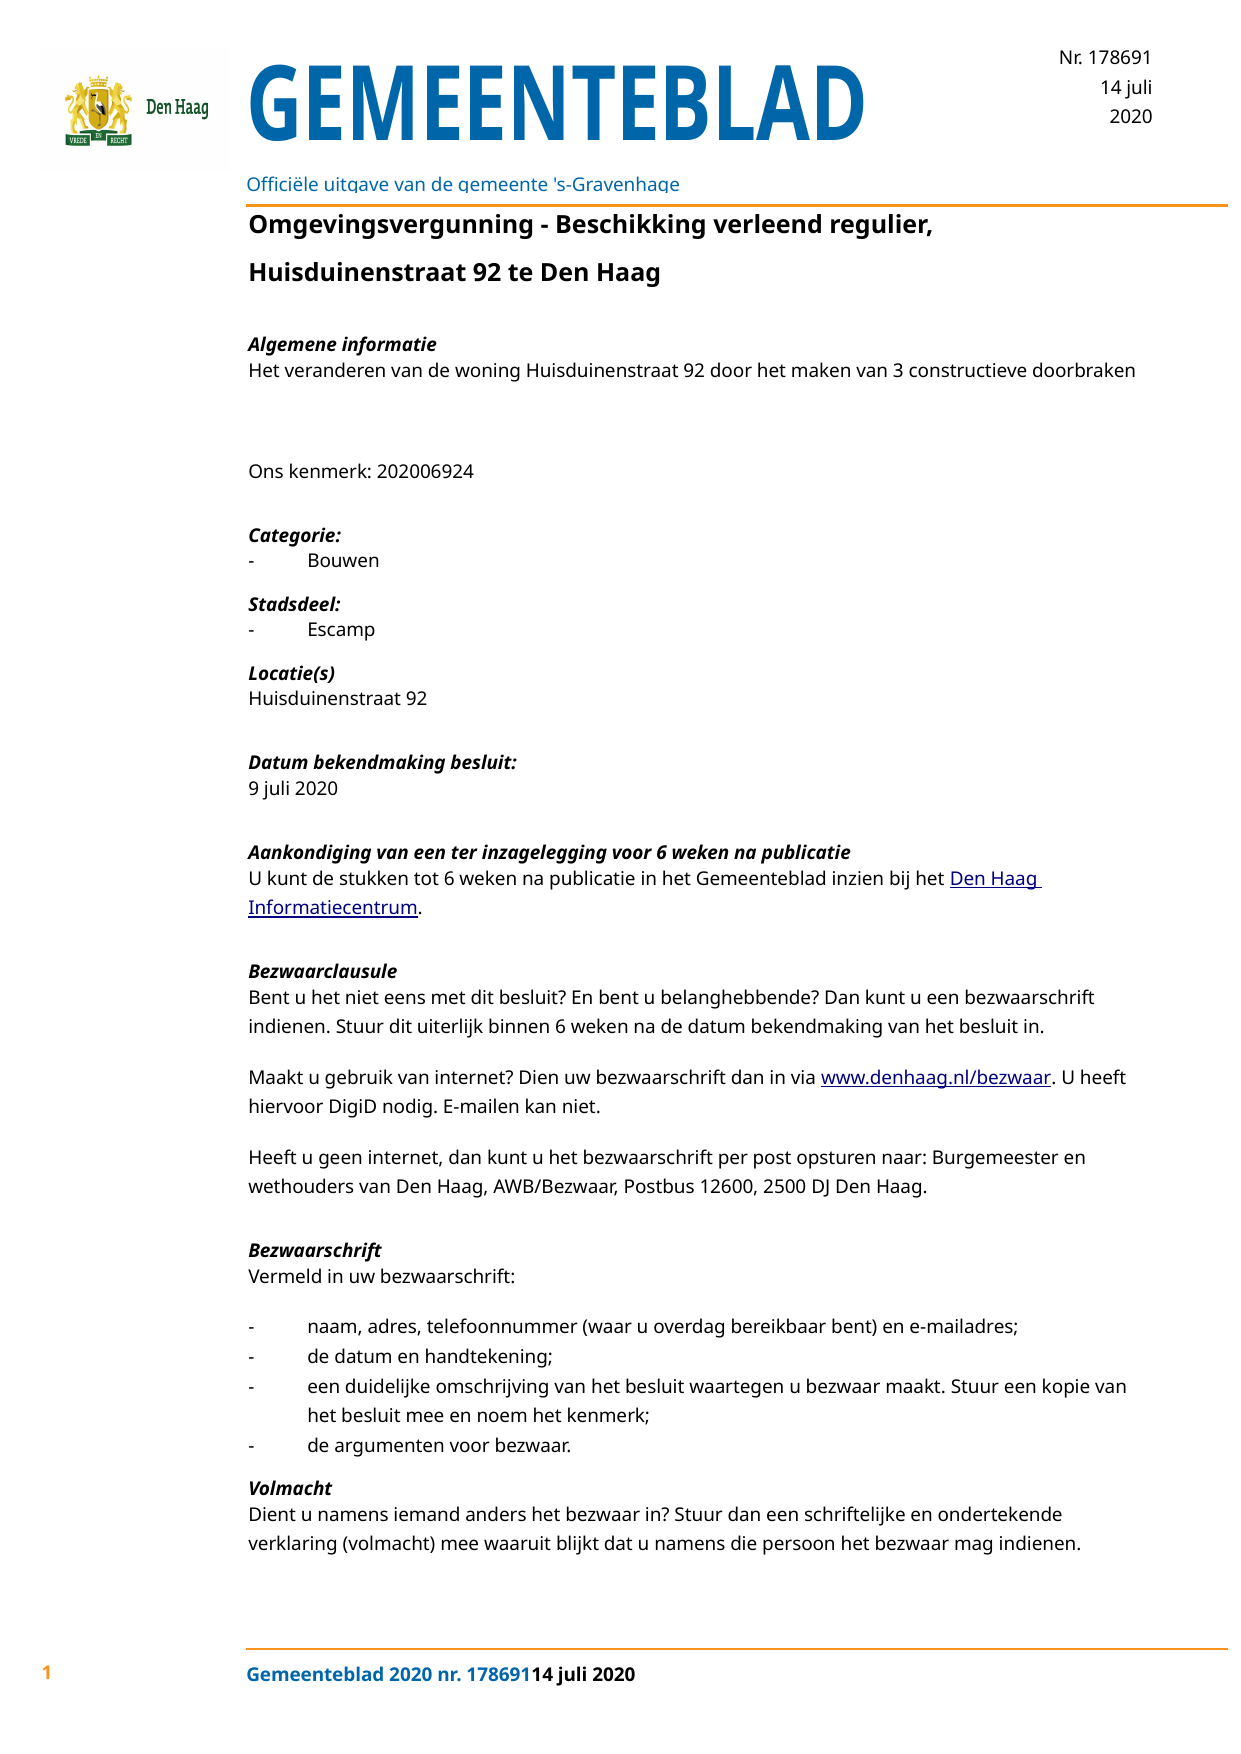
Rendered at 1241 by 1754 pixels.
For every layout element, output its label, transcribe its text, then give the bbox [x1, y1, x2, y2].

text Omgevingsvergunning - Beschikking verleend regulier, Huisduinenstraat 92 te Den Haag [248, 207, 1152, 288]
text Locatie(s) [248, 660, 1152, 685]
text Vermeld in uw bezwaarschrift: [248, 1263, 1152, 1289]
list naam, adres, telefoonnummer (waar u overdag bereikbaar bent) en e-mailadres; [248, 1314, 1152, 1339]
text Bent u het niet eens met dit besluit? En bent u belanghebbende? Dan kunt u een bezwaarschrift indienen. Stuur dit uiterlijk binnen 6 weken na de datum bekendmaking van het besluit in. [248, 984, 1152, 1039]
text Bezwaarschrift [248, 1238, 1152, 1263]
text Stadsdeel: [248, 591, 1152, 617]
text Datum bekendmaking besluit: [248, 749, 1152, 775]
text 9 juli 2020 [248, 775, 1152, 801]
list een duidelijke omschrijving van het besluit waartegen u bezwaar maakt. Stuur een kopie van het besluit mee en noem het kenmerk; [248, 1373, 1152, 1428]
text U kunt de stukken tot 6 weken na publicatie in het Gemeenteblad inzien bij het Den Haag Informatiecentrum. [248, 865, 1152, 920]
text Het veranderen van de woning Huisduinenstraat 92 door het maken van 3 constructieve doorbraken [248, 357, 1152, 383]
text Dient u namens iemand anders het bezwaar in? Stuur dan een schriftelijke en ondertekende verklaring (volmacht) mee waaruit blijkt dat u namens die persoon het bezwaar mag indienen. [248, 1501, 1152, 1556]
picture [41, 47, 231, 172]
text Algemene informatie [248, 331, 1152, 357]
text Bezwaarclausule [248, 958, 1152, 984]
text Maakt u gebruik van internet? Dien uw bezwaarschrift dan in via www.denhaag.nl/bezwaar. U heeft hiervoor DigiD nodig. E-mailen kan niet. [248, 1064, 1152, 1119]
text Aankondiging van een ter inzagelegging voor 6 weken na publicatie [248, 839, 1152, 865]
list de datum en handtekening; [248, 1343, 1152, 1369]
text Volmacht [248, 1475, 1152, 1501]
text Ons kenmerk: 202006924 [248, 458, 1152, 484]
list Bouwen [248, 548, 1152, 573]
text Heeft u geen internet, dan kunt u het bezwaarschrift per post opsturen naar: Burgemeester en wethouders van Den Haag, AWB/Bezwaar, Postbus 12600, 2500 DJ Den Haag. [248, 1144, 1152, 1199]
list de argumenten voor bezwaar. [248, 1432, 1152, 1458]
text Huisduinenstraat 92 [248, 685, 1152, 711]
text Categorie: [248, 522, 1152, 548]
list Escamp [248, 617, 1152, 642]
